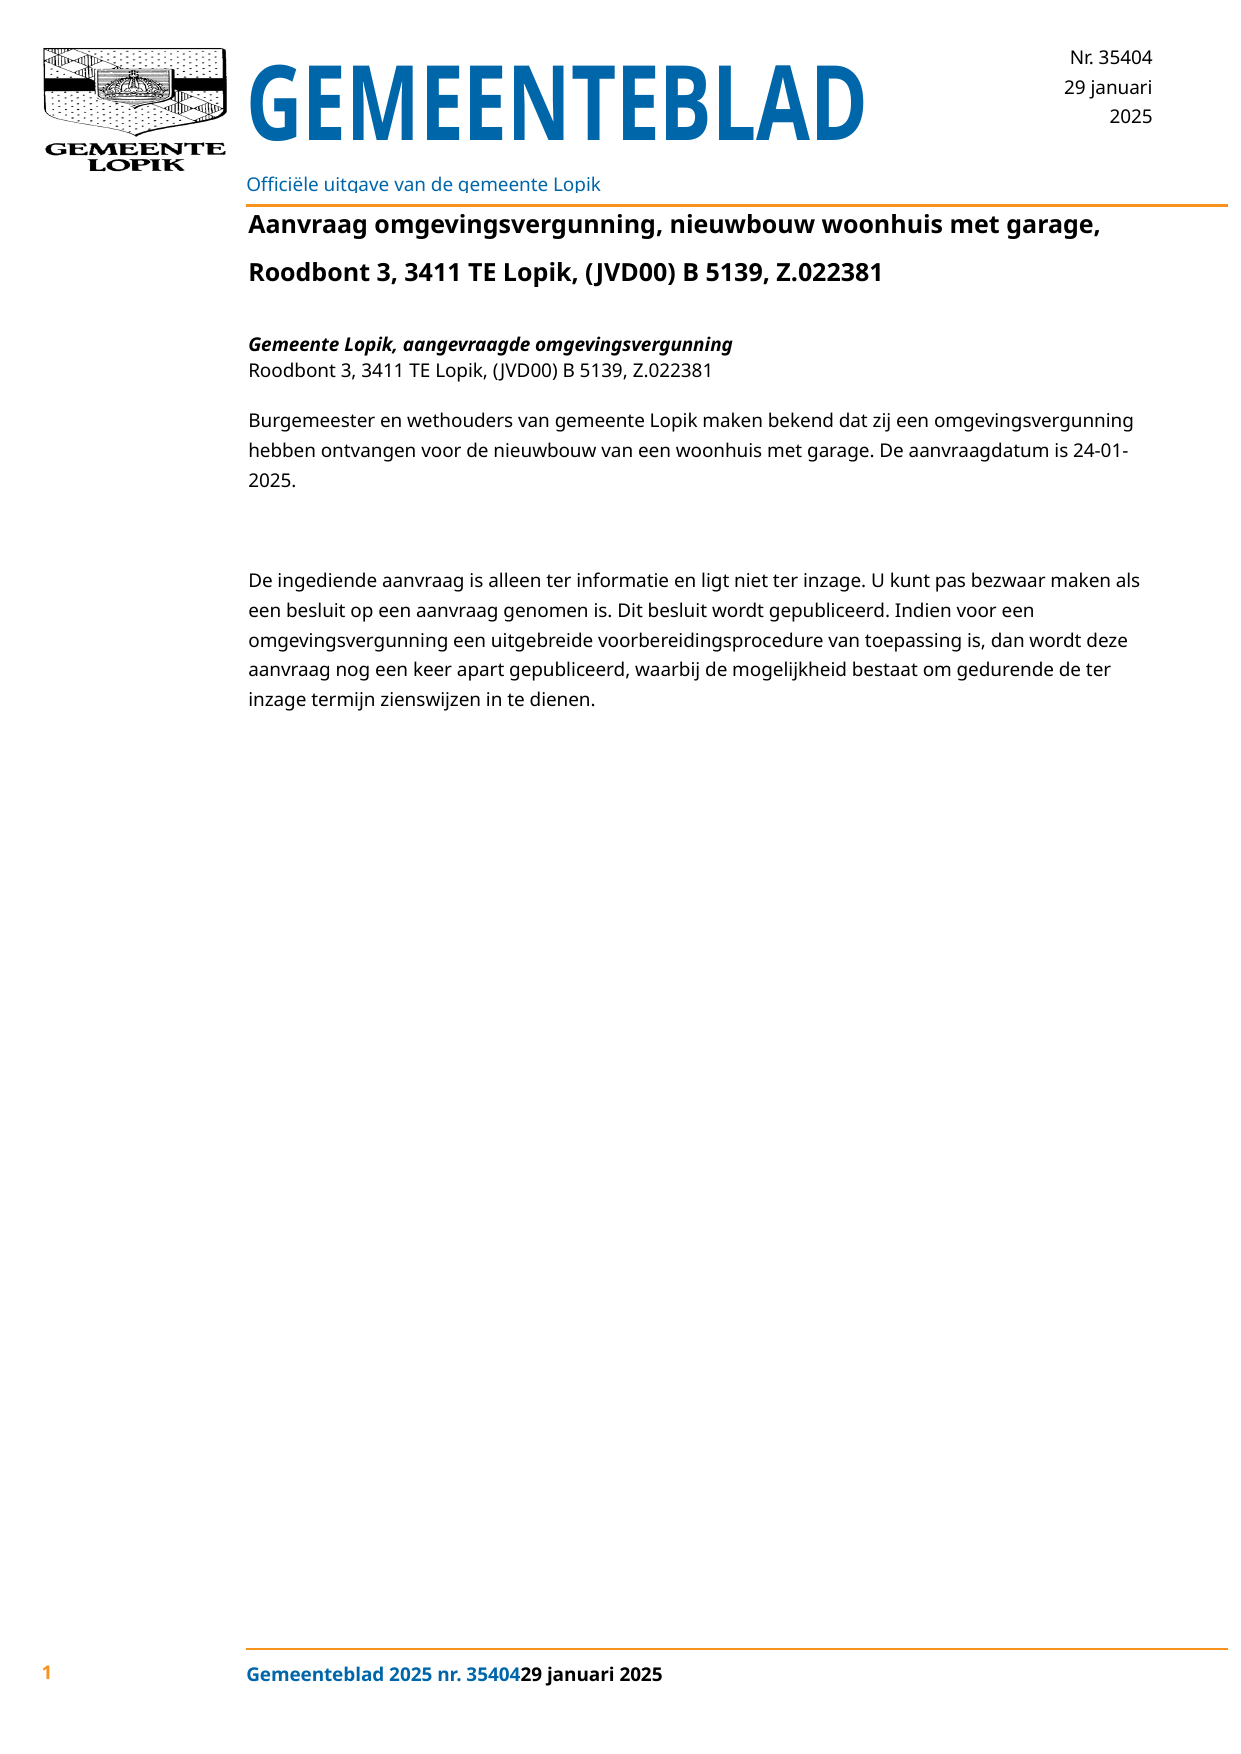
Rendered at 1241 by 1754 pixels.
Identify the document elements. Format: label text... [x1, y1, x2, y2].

text Burgemeester en wethouders van gemeente Lopik maken bekend dat zij een omgevingsvergunning hebben ontvangen voor de nieuwbouw van een woonhuis met garage. De aanvraagdatum is 24-01-2025. [248, 408, 1152, 492]
picture [41, 47, 231, 172]
text Roodbont 3, 3411 TE Lopik, (JVD00) B 5139, Z.022381 [248, 357, 1152, 383]
text De ingediende aanvraag is alleen ter informatie en ligt niet ter inzage. U kunt pas bezwaar maken als een besluit op een aanvraag genomen is. Dit besluit wordt gepubliceerd. Indien voor een omgevingsvergunning een uitgebreide voorbereidingsprocedure van toepassing is, dan wordt deze aanvraag nog een keer apart gepubliceerd, waarbij de mogelijkheid bestaat om gedurende de ter inzage termijn zienswijzen in te dienen. [248, 568, 1152, 712]
text Gemeente Lopik, aangevraagde omgevingsvergunning [248, 331, 1152, 357]
text Aanvraag omgevingsvergunning, nieuwbouw woonhuis met garage, Roodbont 3, 3411 TE Lopik, (JVD00) B 5139, Z.022381 [248, 207, 1152, 288]
